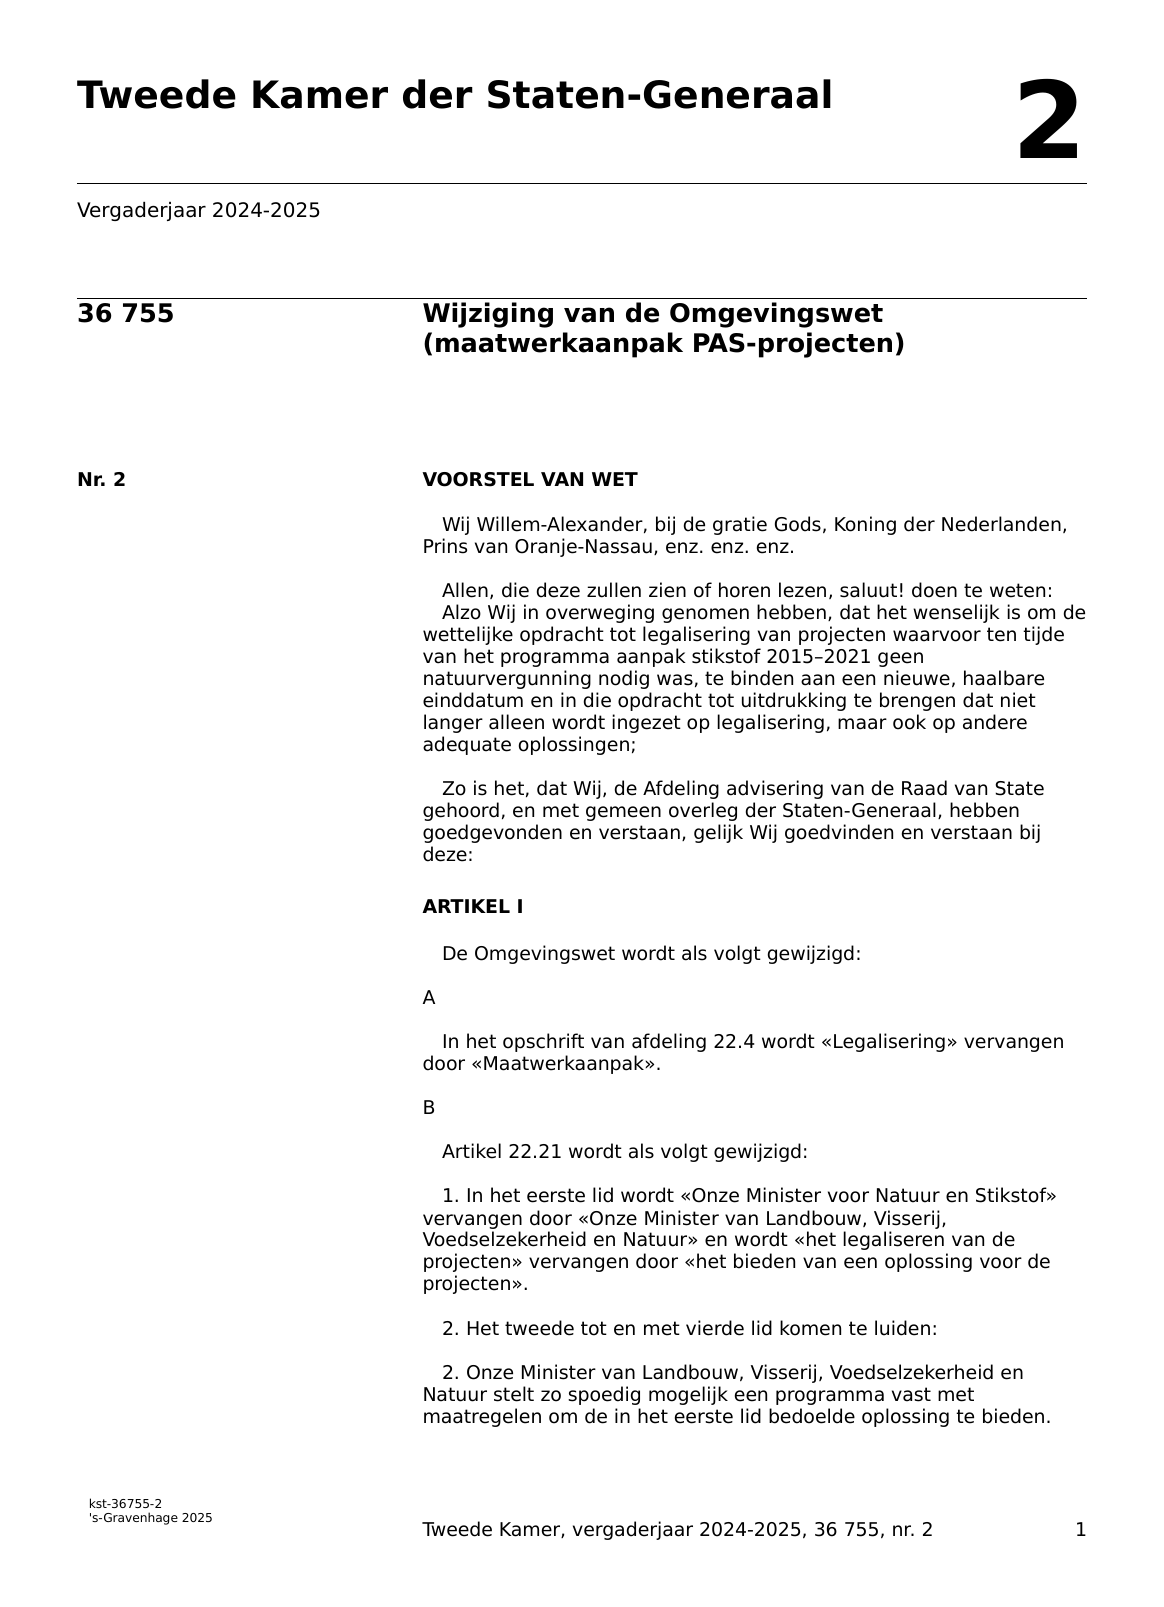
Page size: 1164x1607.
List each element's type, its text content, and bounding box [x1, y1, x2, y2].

table_header Tweede Kamer der Staten-Generaal [77, 59, 886, 183]
text B [422, 1097, 1087, 1119]
text Allen, die deze zullen zien of horen lezen, saluut! doen te weten: [422, 580, 1087, 602]
text kst-36755-2 [88, 1497, 323, 1511]
text 2. Onze Minister van Landbouw, Visserij, Voedselzekerheid en Natuur stelt zo spoedig mogelijk een programma vast met maatregelen om de in het eerste lid bedoelde oplossing te bieden. [422, 1362, 1087, 1428]
text 's-Gravenhage 2025 [88, 1511, 323, 1525]
text Artikel 22.21 wordt als volgt gewijzigd: [422, 1141, 1087, 1163]
subtitle ARTIKEL I [422, 896, 1087, 918]
subtitle Nr. 2 VOORSTEL VAN WET [77, 469, 1087, 491]
text Zo is het, dat Wij, de Afdeling advisering van de Raad van State gehoord, en met gemeen overleg der Staten-Generaal, hebben goedgevonden en verstaan, gelijk Wij goedvinden en verstaan bij deze: [422, 778, 1087, 866]
table_cell Vergaderjaar 2024-2025 [77, 184, 1087, 298]
text Wij Willem-Alexander, bij de gratie Gods, Koning der Nederlanden, Prins van Oranje-Nassau, enz. enz. enz. [422, 513, 1087, 557]
text In het opschrift van afdeling 22.4 wordt «Legalisering» vervangen door «Maatwerkaanpak». [422, 1031, 1087, 1075]
text 2. Het tweede tot en met vierde lid komen te luiden: [422, 1317, 1087, 1339]
text 1. In het eerste lid wordt «Onze Minister voor Natuur en Stikstof» vervangen door «Onze Minister van Landbouw, Visserij, Voedselzekerheid en Natuur» en wordt «het legaliseren van de projecten» vervangen door «het bieden van een oplossing voor de projecten». [422, 1185, 1087, 1295]
text A [422, 987, 1087, 1009]
text Alzo Wij in overweging genomen hebben, dat het wenselijk is om de wettelijke opdracht tot legalisering van projecten waarvoor ten tijde van het programma aanpak stikstof 2015–2021 geen natuurvergunning nodig was, te binden aan een nieuwe, haalbare einddatum en in die opdracht tot uitdrukking te brengen dat niet langer alleen wordt ingezet op legalisering, maar ook op andere adequate oplossingen; [422, 602, 1087, 756]
text De Omgevingswet wordt als volgt gewijzigd: [422, 943, 1087, 964]
subtitle 36 755 Wijziging van de Omgevingswet (maatwerkaanpak PAS-projecten) [77, 299, 1087, 358]
table_header 2 [886, 59, 1087, 183]
